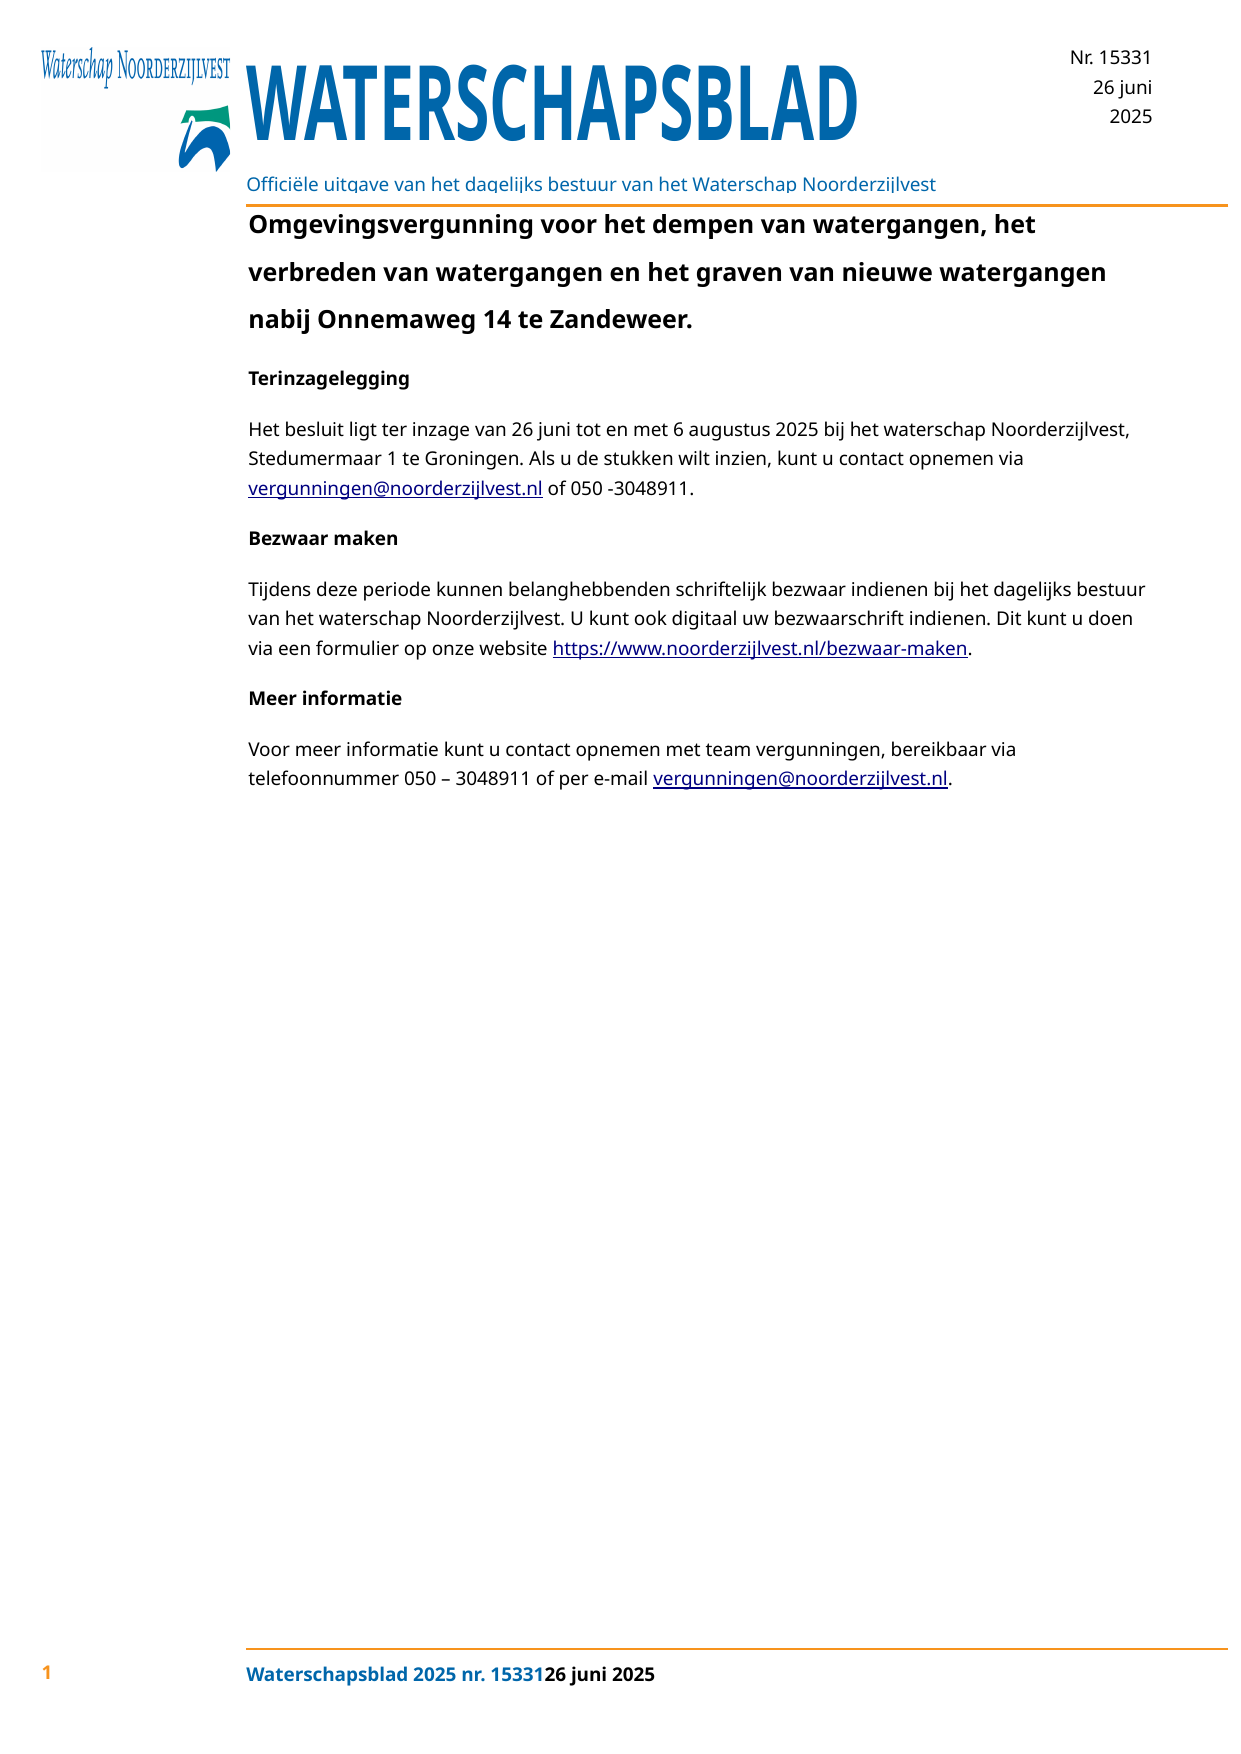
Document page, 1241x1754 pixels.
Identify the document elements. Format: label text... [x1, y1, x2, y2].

text Omgevingsvergunning voor het dempen van watergangen, het verbreden van watergangen en het graven van nieuwe watergangen nabij Onnemaweg 14 te Zandeweer. [248, 207, 1152, 336]
text Terinzagelegging [248, 366, 1152, 391]
text Bezwaar maken [248, 526, 1152, 551]
text Het besluit ligt ter inzage van 26 juni tot en met 6 augustus 2025 bij het waterschap Noorderzijlvest, Stedumermaar 1 te Groningen. Als u de stukken wilt inzien, kunt u contact opnemen via vergunningen@noorderzijlvest.nl of 050 -3048911. [248, 416, 1152, 501]
text Meer informatie [248, 686, 1152, 711]
text Tijdens deze periode kunnen belanghebbenden schriftelijk bezwaar indienen bij het dagelijks bestuur van het waterschap Noorderzijlvest. U kunt ook digitaal uw bezwaarschrift indienen. Dit kunt u doen via een formulier op onze website https://www.noorderzijlvest.nl/bezwaar-maken. [248, 576, 1152, 661]
text Voor meer informatie kunt u contact opnemen met team vergunningen, bereikbaar via telefoonnummer 050 – 3048911 of per e-mail vergunningen@noorderzijlvest.nl. [248, 736, 1152, 791]
picture [41, 47, 231, 172]
